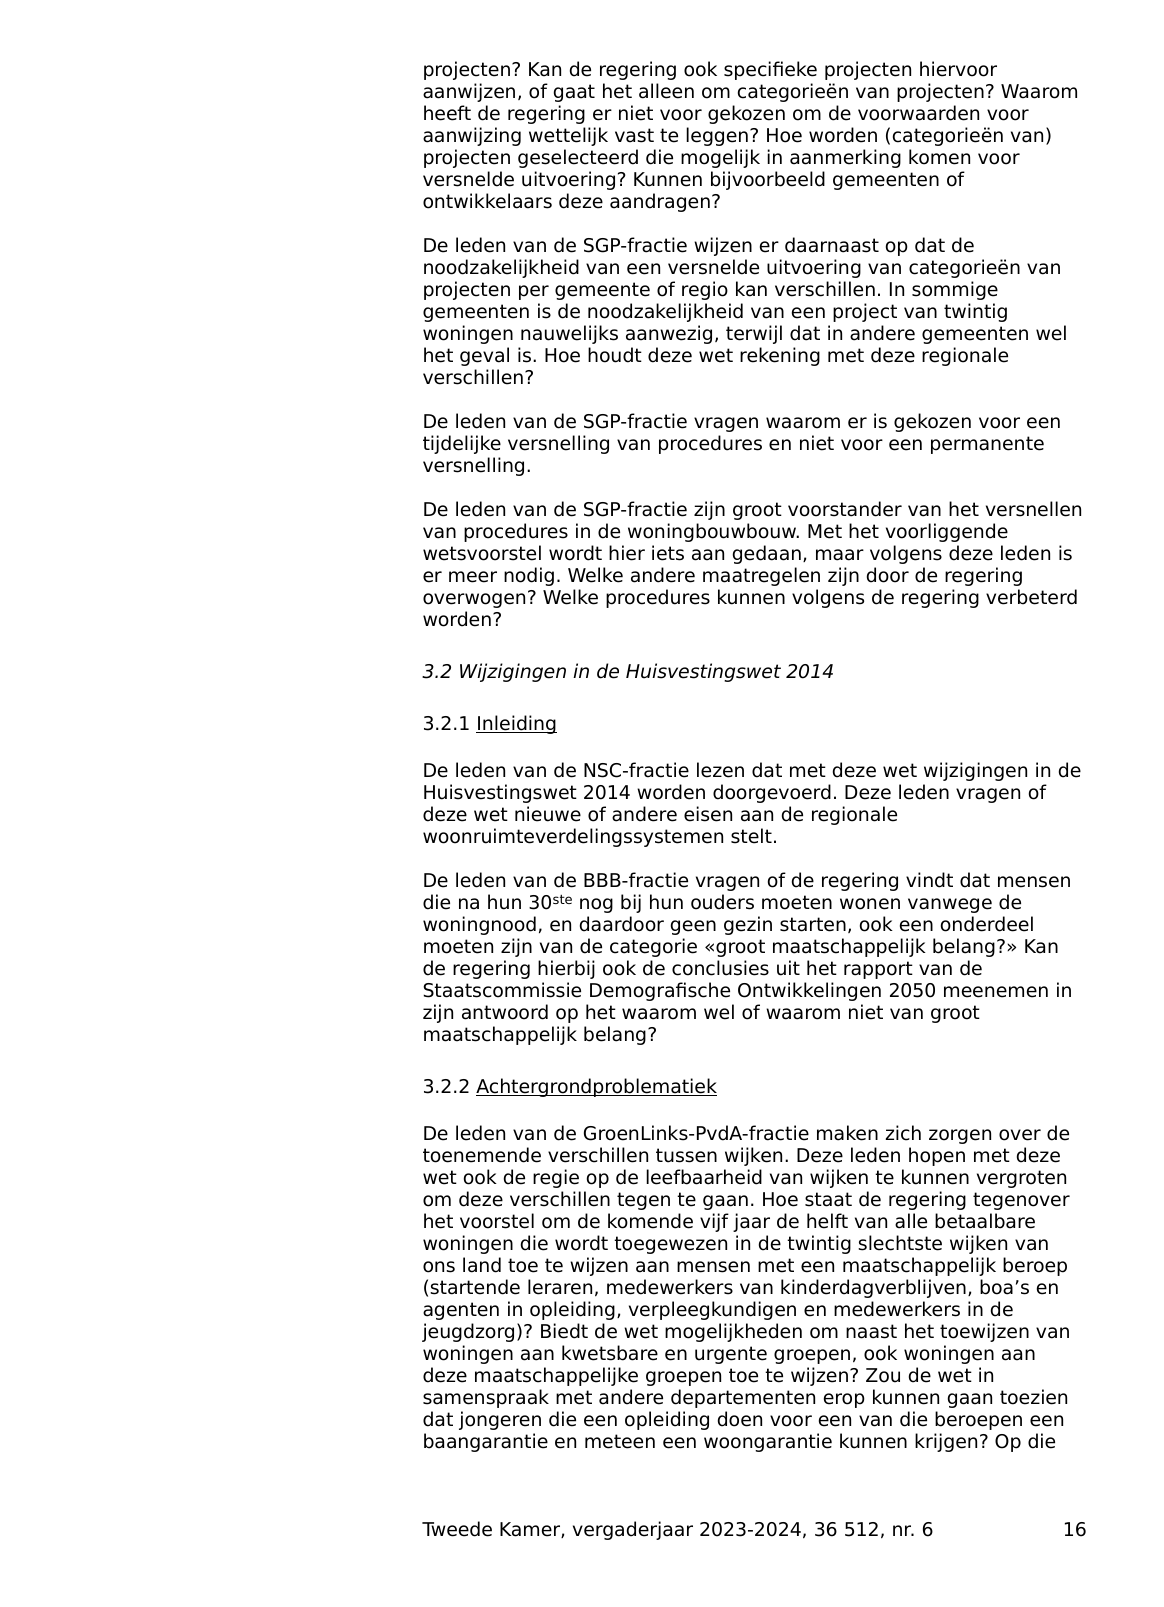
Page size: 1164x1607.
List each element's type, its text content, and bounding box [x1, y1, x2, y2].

text De leden van de GroenLinks-PvdA-fractie maken zich zorgen over de toenemende verschillen tussen wijken. Deze leden hopen met deze wet ook de regie op de leefbaarheid van wijken te kunnen vergroten om deze verschillen tegen te gaan. Hoe staat de regering tegenover het voorstel om de komende vijf jaar de helft van alle betaalbare woningen die wordt toegewezen in de twintig slechtste wijken van ons land toe te wijzen aan mensen met een maatschappelijk beroep (startende leraren, medewerkers van kinderdagverblijven, boa’s en agenten in opleiding, verpleegkundigen en medewerkers in de jeugdzorg)? Biedt de wet mogelijkheden om naast het toewijzen van woningen aan kwetsbare en urgente groepen, ook woningen aan deze maatschappelijke groepen toe te wijzen? Zou de wet in samenspraak met andere departementen erop kunnen gaan toezien dat jongeren die een opleiding doen voor een van die beroepen een baangarantie en meteen een woongarantie kunnen krijgen? Op die [422, 1123, 1087, 1453]
subtitle 3.2.2 Achtergrondproblematiek [422, 1076, 1087, 1098]
subtitle 3.2.1 Inleiding [422, 713, 1087, 735]
text De leden van de SGP-fractie zijn groot voorstander van het versnellen van procedures in de woningbouwbouw. Met het voorliggende wetsvoorstel wordt hier iets aan gedaan, maar volgens deze leden is er meer nodig. Welke andere maatregelen zijn door de regering overwogen? Welke procedures kunnen volgens de regering verbeterd worden? [422, 499, 1087, 631]
text De leden van de BBB-fractie vragen of de regering vindt dat mensen die na hun 30ste nog bij hun ouders moeten wonen vanwege de woningnood, en daardoor geen gezin starten, ook een onderdeel moeten zijn van de categorie «groot maatschappelijk belang?» Kan de regering hierbij ook de conclusies uit het rapport van de Staatscommissie Demografische Ontwikkelingen 2050 meenemen in zijn antwoord op het waarom wel of waarom niet van groot maatschappelijk belang? [422, 870, 1087, 1046]
text De leden van de NSC-fractie lezen dat met deze wet wijzigingen in de Huisvestingswet 2014 worden doorgevoerd. Deze leden vragen of deze wet nieuwe of andere eisen aan de regionale woonruimteverdelingssystemen stelt. [422, 760, 1087, 848]
subtitle 3.2 Wijzigingen in de Huisvestingswet 2014 [422, 661, 1087, 683]
text De leden van de SGP-fractie vragen waarom er is gekozen voor een tijdelijke versnelling van procedures en niet voor een permanente versnelling. [422, 411, 1087, 477]
text De leden van de SGP-fractie wijzen er daarnaast op dat de noodzakelijkheid van een versnelde uitvoering van categorieën van projecten per gemeente of regio kan verschillen. In sommige gemeenten is de noodzakelijkheid van een project van twintig woningen nauwelijks aanwezig, terwijl dat in andere gemeenten wel het geval is. Hoe houdt deze wet rekening met deze regionale verschillen? [422, 235, 1087, 389]
text projecten? Kan de regering ook specifieke projecten hiervoor aanwijzen, of gaat het alleen om categorieën van projecten? Waarom heeft de regering er niet voor gekozen om de voorwaarden voor aanwijzing wettelijk vast te leggen? Hoe worden (categorieën van) projecten geselecteerd die mogelijk in aanmerking komen voor versnelde uitvoering? Kunnen bijvoorbeeld gemeenten of ontwikkelaars deze aandragen? [422, 59, 1087, 213]
